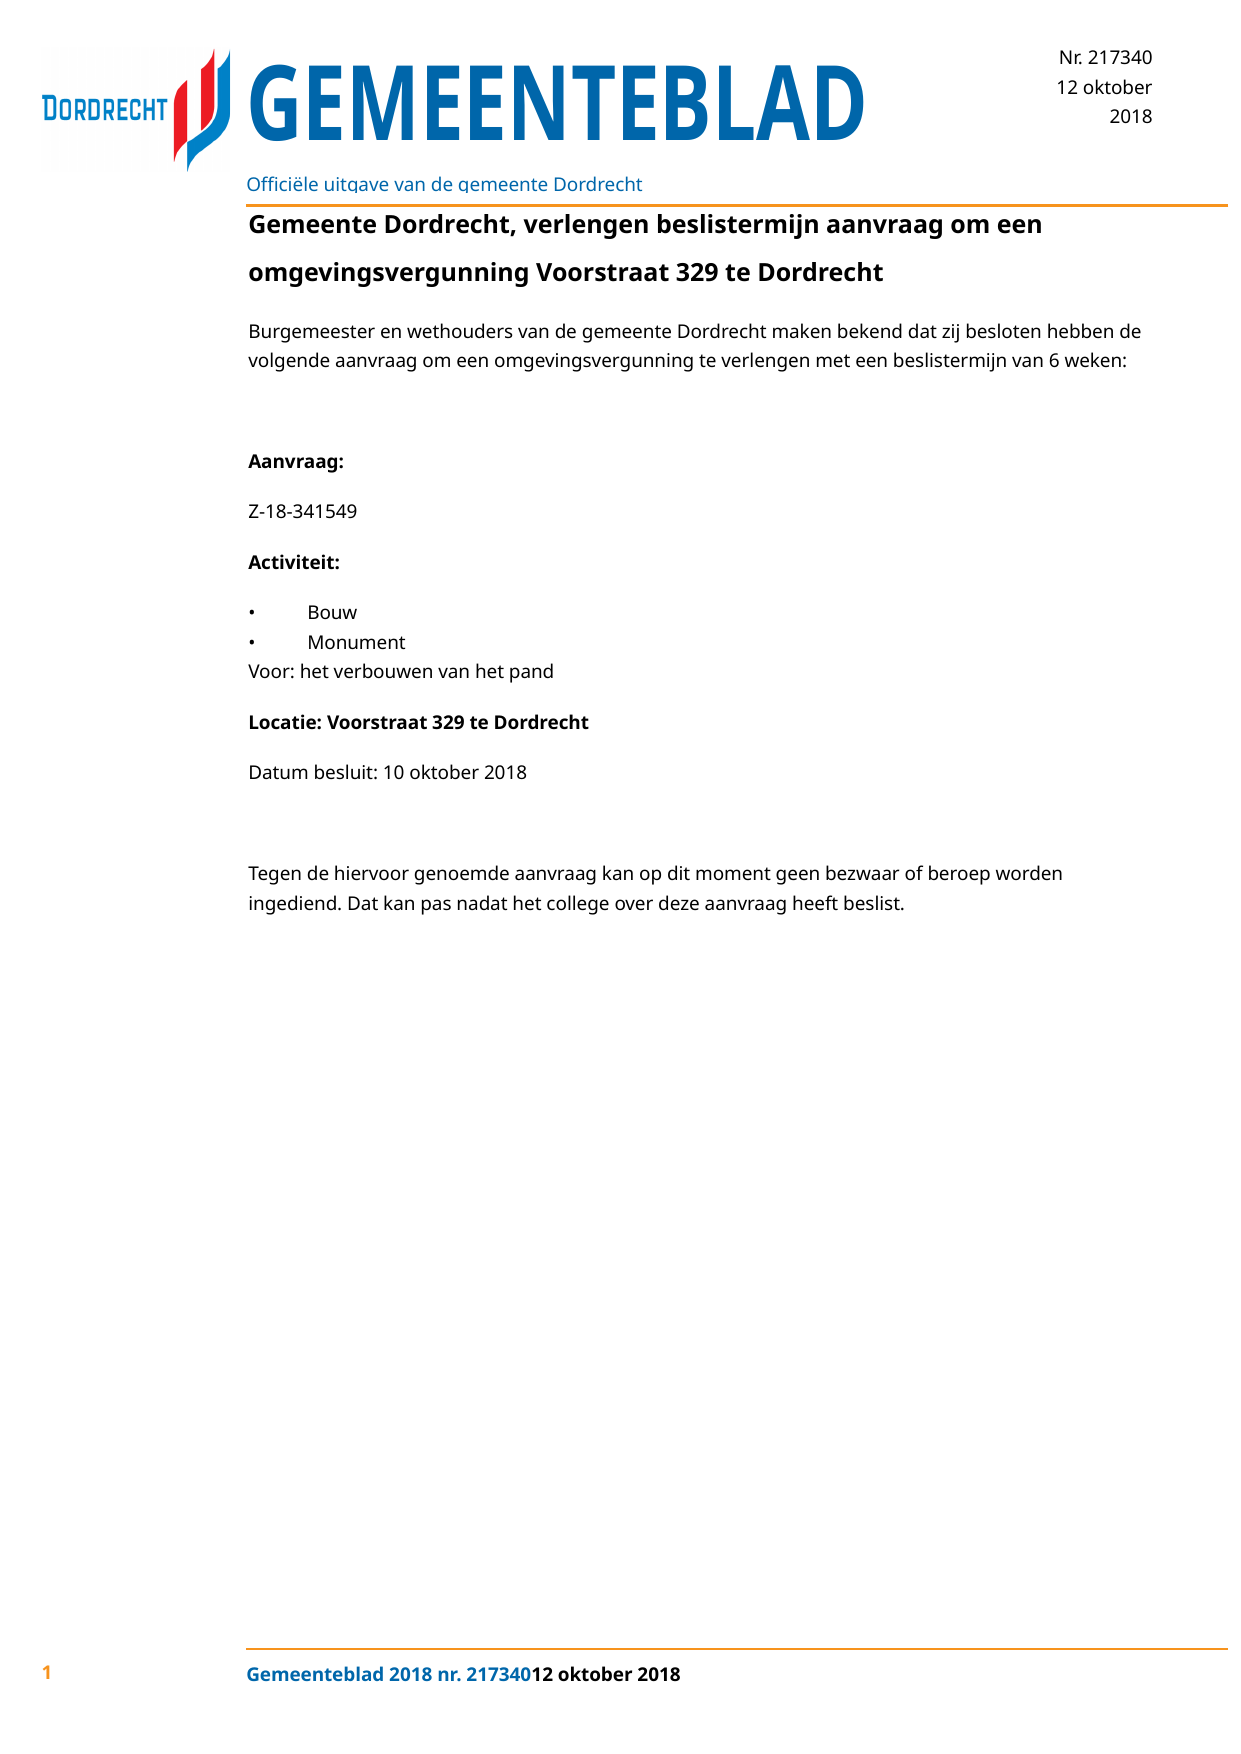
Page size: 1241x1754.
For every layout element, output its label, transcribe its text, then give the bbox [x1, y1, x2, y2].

picture [41, 47, 231, 172]
text Activiteit: [248, 549, 1152, 575]
list Monument [248, 629, 1152, 655]
text Tegen de hiervoor genoemde aanvraag kan op dit moment geen bezwaar of beroep worden ingediend. Dat kan pas nadat het college over deze aanvraag heeft beslist. [248, 860, 1152, 916]
text Burgemeester en wethouders van de gemeente Dordrecht maken bekend dat zij besloten hebben de volgende aanvraag om een omgevingsvergunning te verlengen met een beslistermijn van 6 weken: [248, 318, 1152, 373]
text Locatie: Voorstraat 329 te Dordrecht [248, 709, 1152, 735]
text Aanvraag: [248, 448, 1152, 474]
list Bouw [248, 599, 1152, 625]
text Datum besluit: 10 oktober 2018 [248, 759, 1152, 785]
text Z-18-341549 [248, 499, 1152, 524]
text Gemeente Dordrecht, verlengen beslistermijn aanvraag om een omgevingsvergunning Voorstraat 329 te Dordrecht [248, 207, 1152, 288]
text Voor: het verbouwen van het pand [248, 659, 1152, 684]
